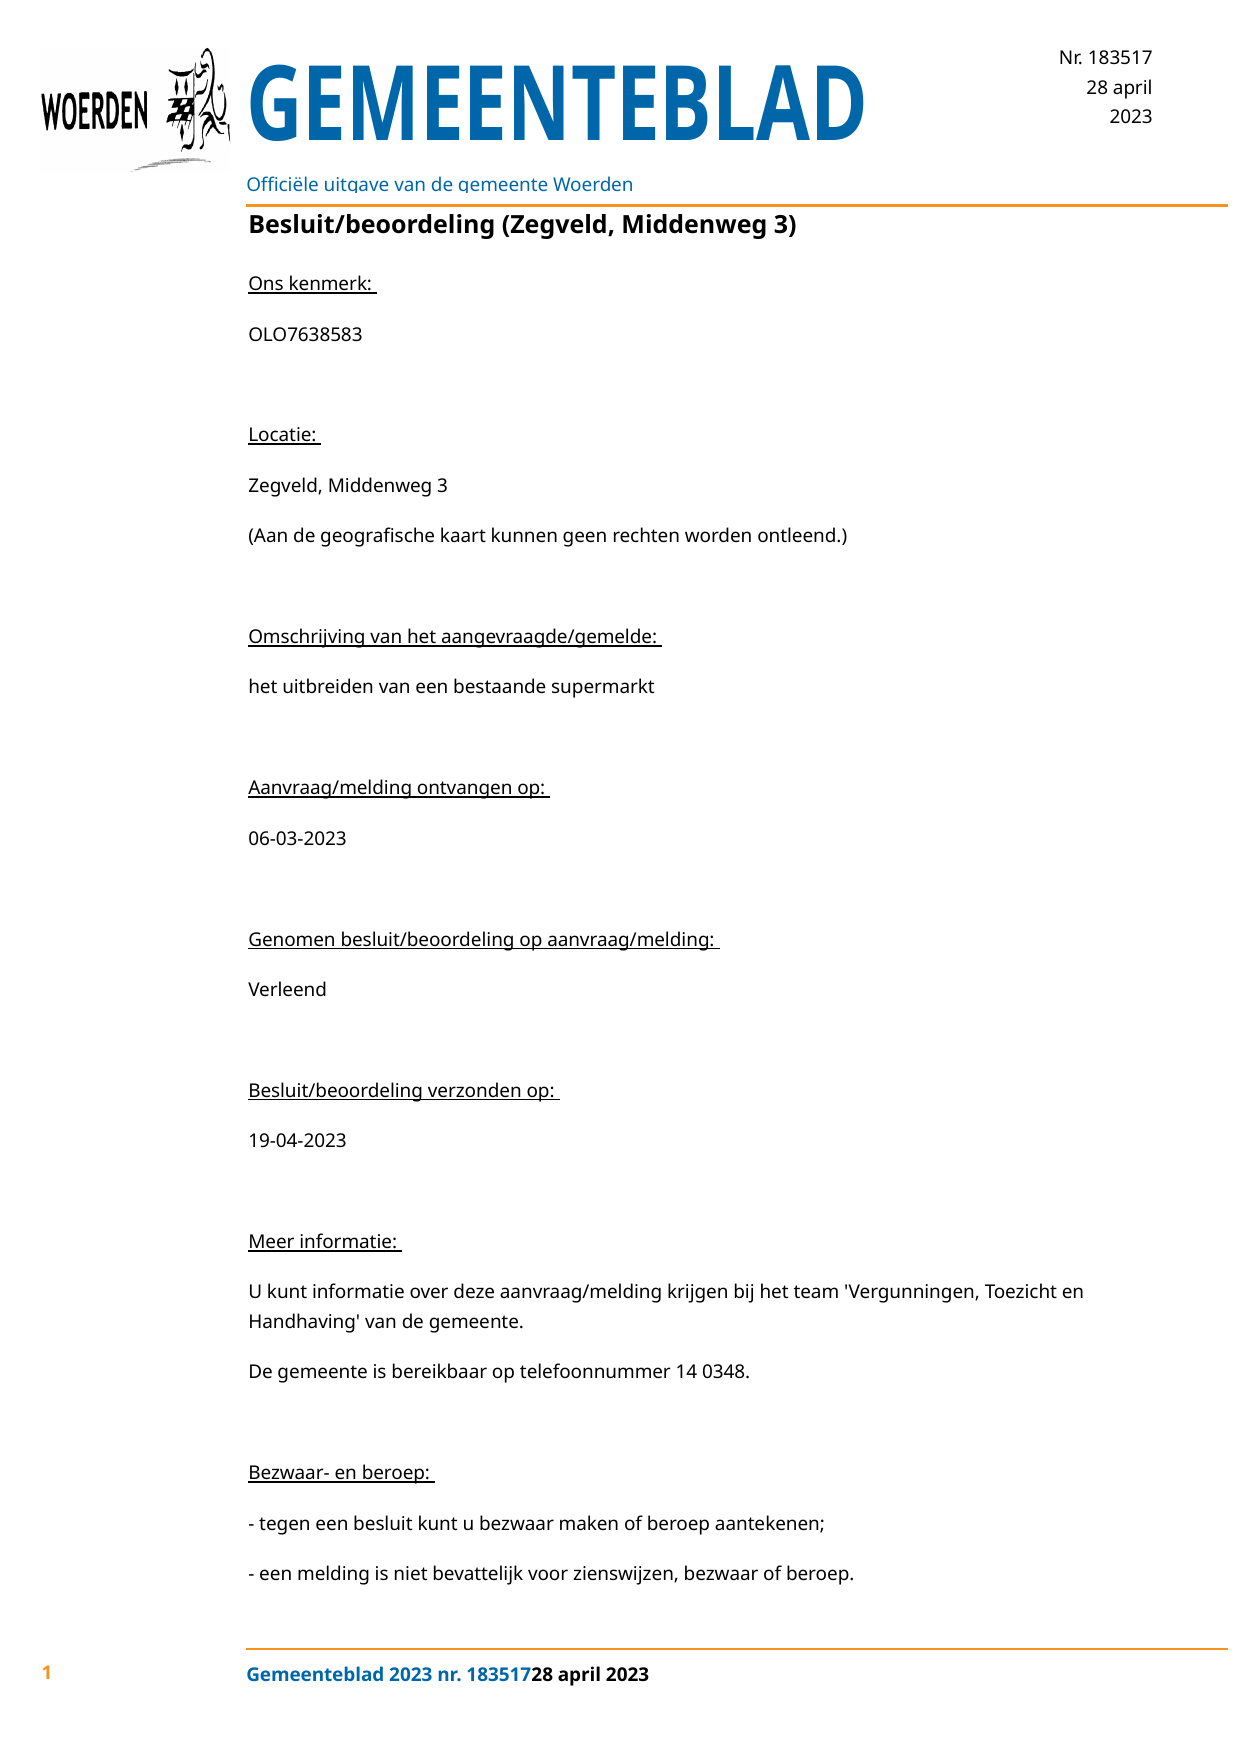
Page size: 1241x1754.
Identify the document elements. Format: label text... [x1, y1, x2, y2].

text - tegen een besluit kunt u bezwaar maken of beroep aantekenen; [248, 1510, 1152, 1536]
text - een melding is niet bevattelijk voor zienswijzen, bezwaar of beroep. [248, 1560, 1152, 1586]
text OLO7638583 [248, 321, 1152, 346]
text Verleend [248, 976, 1152, 1002]
text (Aan de geografische kaart kunnen geen rechten worden ontleend.) [248, 522, 1152, 548]
text 06-03-2023 [248, 825, 1152, 851]
picture [41, 47, 231, 172]
text Aanvraag/melding ontvangen op: [248, 774, 1152, 800]
text Meer informatie: [248, 1228, 1152, 1254]
text Genomen besluit/beoordeling op aanvraag/melding: [248, 926, 1152, 951]
text het uitbreiden van een bestaande supermarkt [248, 674, 1152, 699]
text U kunt informatie over deze aanvraag/melding krijgen bij het team 'Vergunningen, Toezicht en Handhaving' van de gemeente. [248, 1279, 1152, 1334]
text 19-04-2023 [248, 1127, 1152, 1153]
text Besluit/beoordeling verzonden op: [248, 1077, 1152, 1103]
text Omschrijving van het aangevraagde/gemelde: [248, 623, 1152, 649]
text Ons kenmerk: [248, 270, 1152, 296]
text Zegveld, Middenweg 3 [248, 472, 1152, 498]
text Bezwaar- en beroep: [248, 1459, 1152, 1485]
text Besluit/beoordeling (Zegveld, Middenweg 3) [248, 207, 1152, 241]
text De gemeente is bereikbaar op telefoonnummer 14 0348. [248, 1359, 1152, 1384]
text Locatie: [248, 422, 1152, 447]
